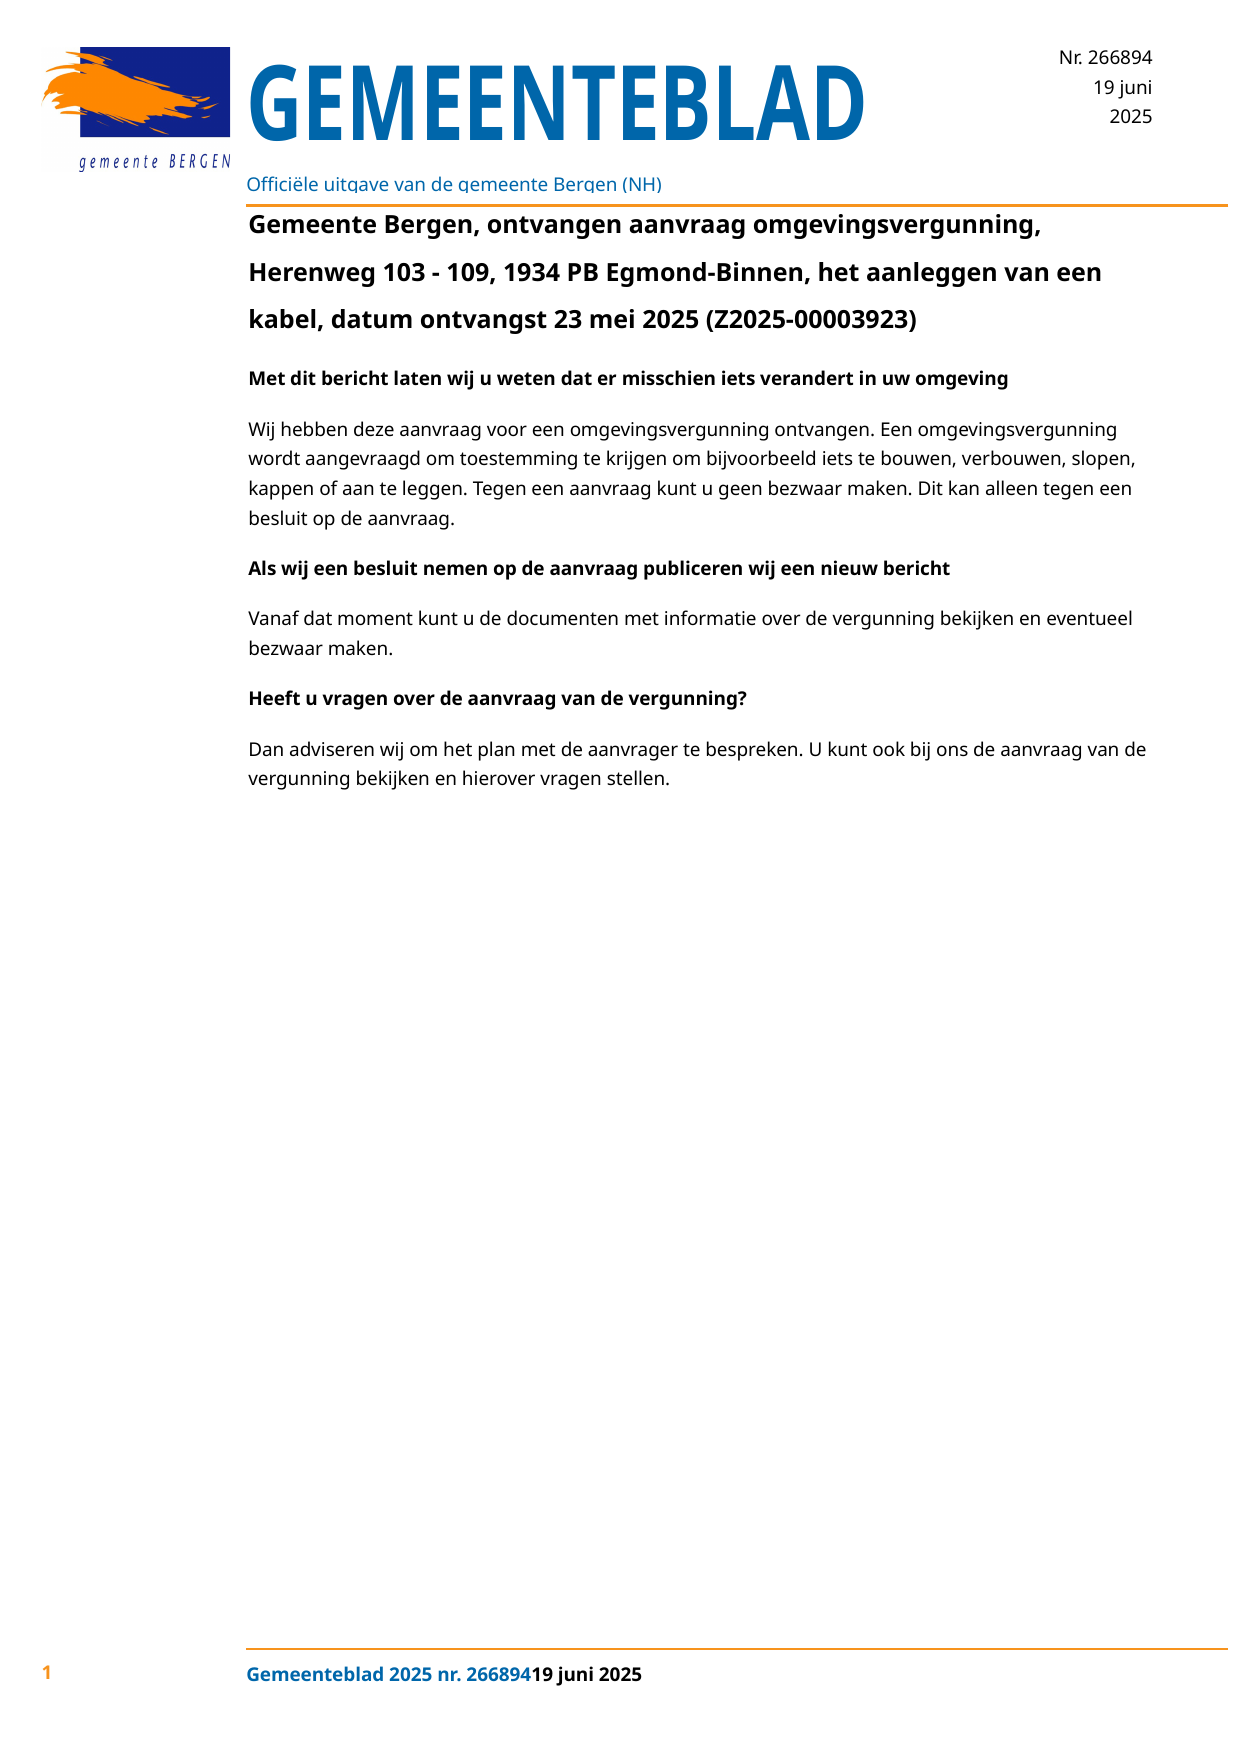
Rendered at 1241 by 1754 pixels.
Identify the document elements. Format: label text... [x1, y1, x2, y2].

text Als wij een besluit nemen op de aanvraag publiceren wij een nieuw bericht [248, 555, 1152, 581]
text Heeft u vragen over de aanvraag van de vergunning? [248, 686, 1152, 711]
text Gemeente Bergen, ontvangen aanvraag omgevingsvergunning, Herenweg 103 - 109, 1934 PB Egmond-Binnen, het aanleggen van een kabel, datum ontvangst 23 mei 2025 (Z2025-00003923) [248, 207, 1152, 336]
text Wij hebben deze aanvraag voor een omgevingsvergunning ontvangen. Een omgevingsvergunning wordt aangevraagd om toestemming te krijgen om bijvoorbeeld iets te bouwen, verbouwen, slopen, kappen of aan te leggen. Tegen een aanvraag kunt u geen bezwaar maken. Dit kan alleen tegen een besluit op de aanvraag. [248, 416, 1152, 530]
text Vanaf dat moment kunt u de documenten met informatie over de vergunning bekijken en eventueel bezwaar maken. [248, 606, 1152, 661]
text Dan adviseren wij om het plan met de aanvrager te bespreken. U kunt ook bij ons de aanvraag van de vergunning bekijken en hierover vragen stellen. [248, 736, 1152, 791]
picture [41, 47, 231, 172]
text Met dit bericht laten wij u weten dat er misschien iets verandert in uw omgeving [248, 366, 1152, 391]
